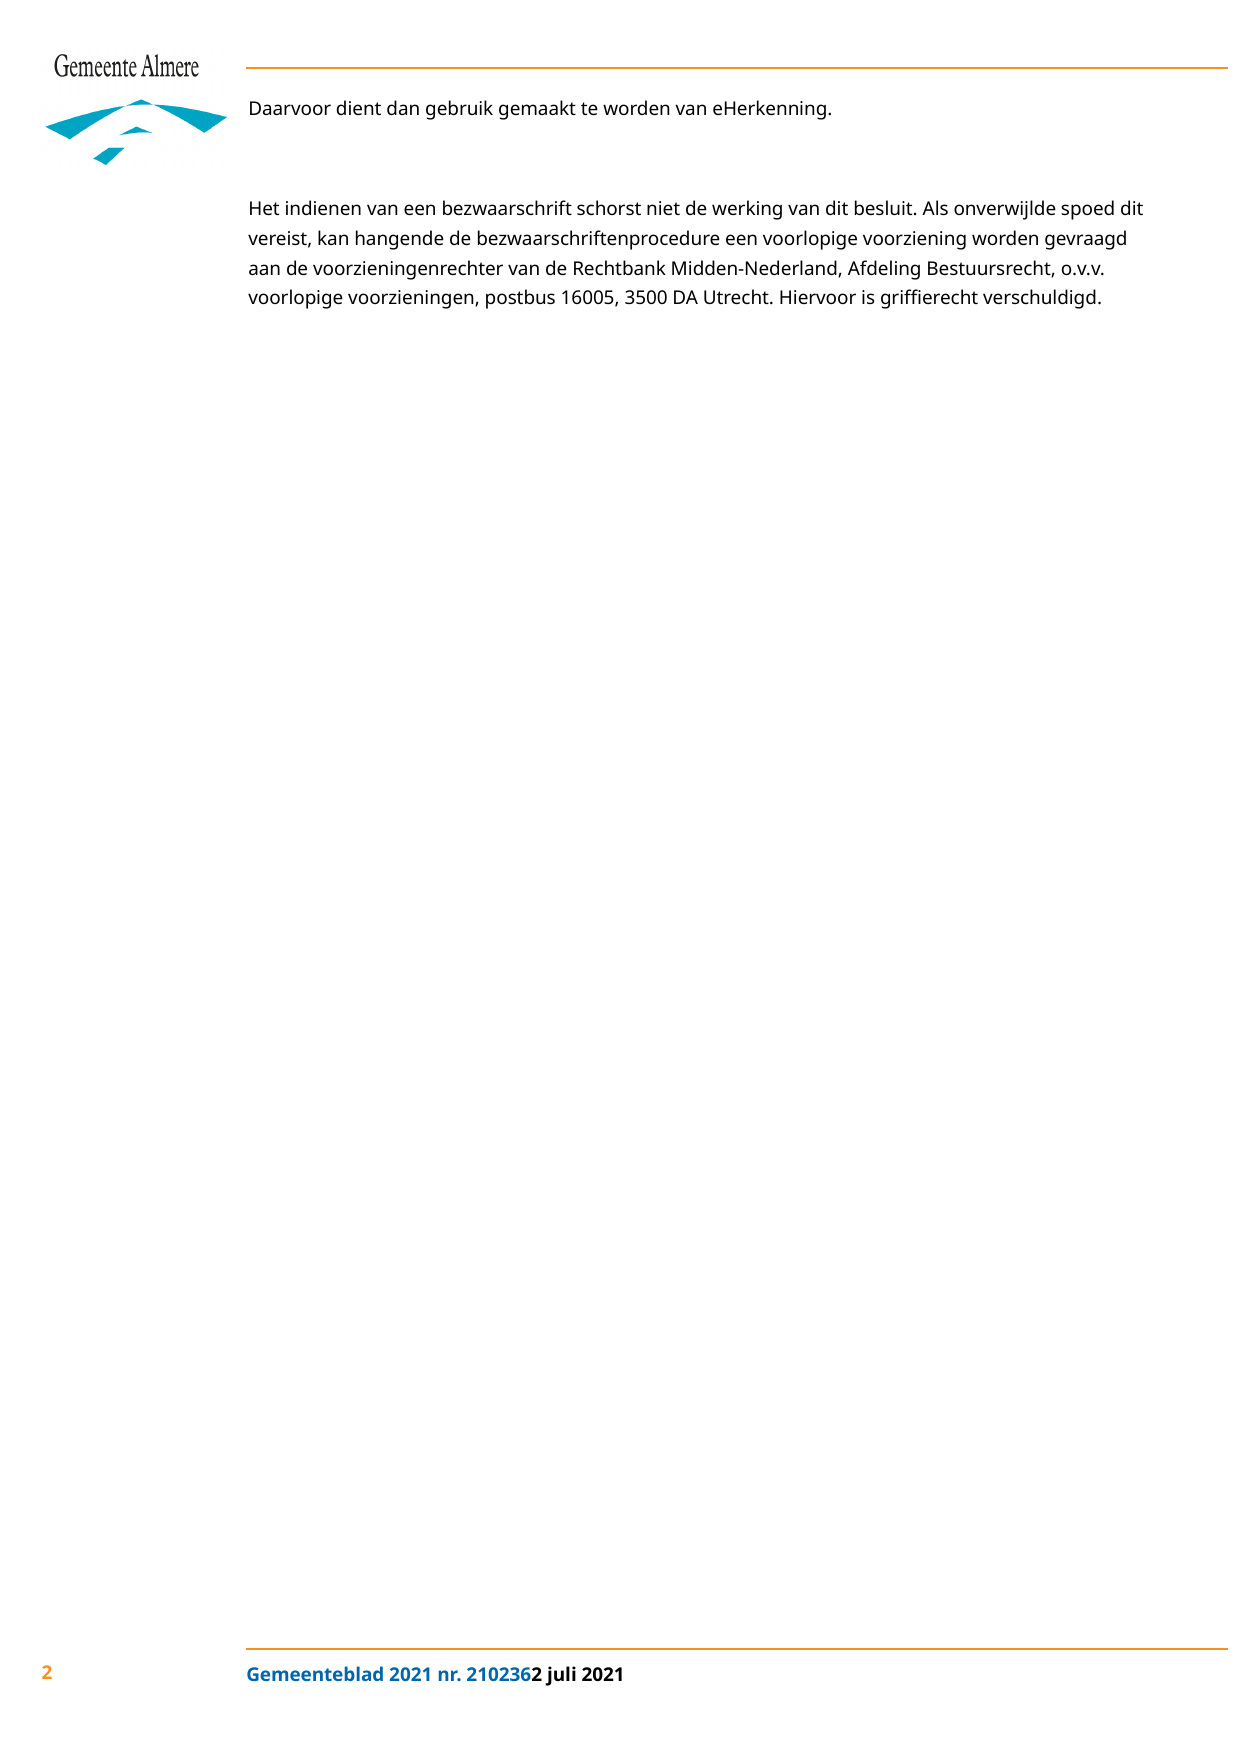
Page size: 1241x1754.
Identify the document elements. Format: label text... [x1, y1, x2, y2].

text Het indienen van een bezwaarschrift schorst niet de werking van dit besluit. Als onverwijlde spoed dit vereist, kan hangende de bezwaarschriftenprocedure een voorlopige voorziening worden gevraagd aan de voorzieningenrechter van de Rechtbank Midden-Nederland, Afdeling Bestuursrecht, o.v.v. voorlopige voorzieningen, postbus 16005, 3500 DA Utrecht. Hiervoor is griffierecht verschuldigd. [248, 196, 1152, 310]
text Daarvoor dient dan gebruik gemaakt te worden van eHerkenning. [248, 95, 1152, 121]
picture [41, 47, 231, 172]
